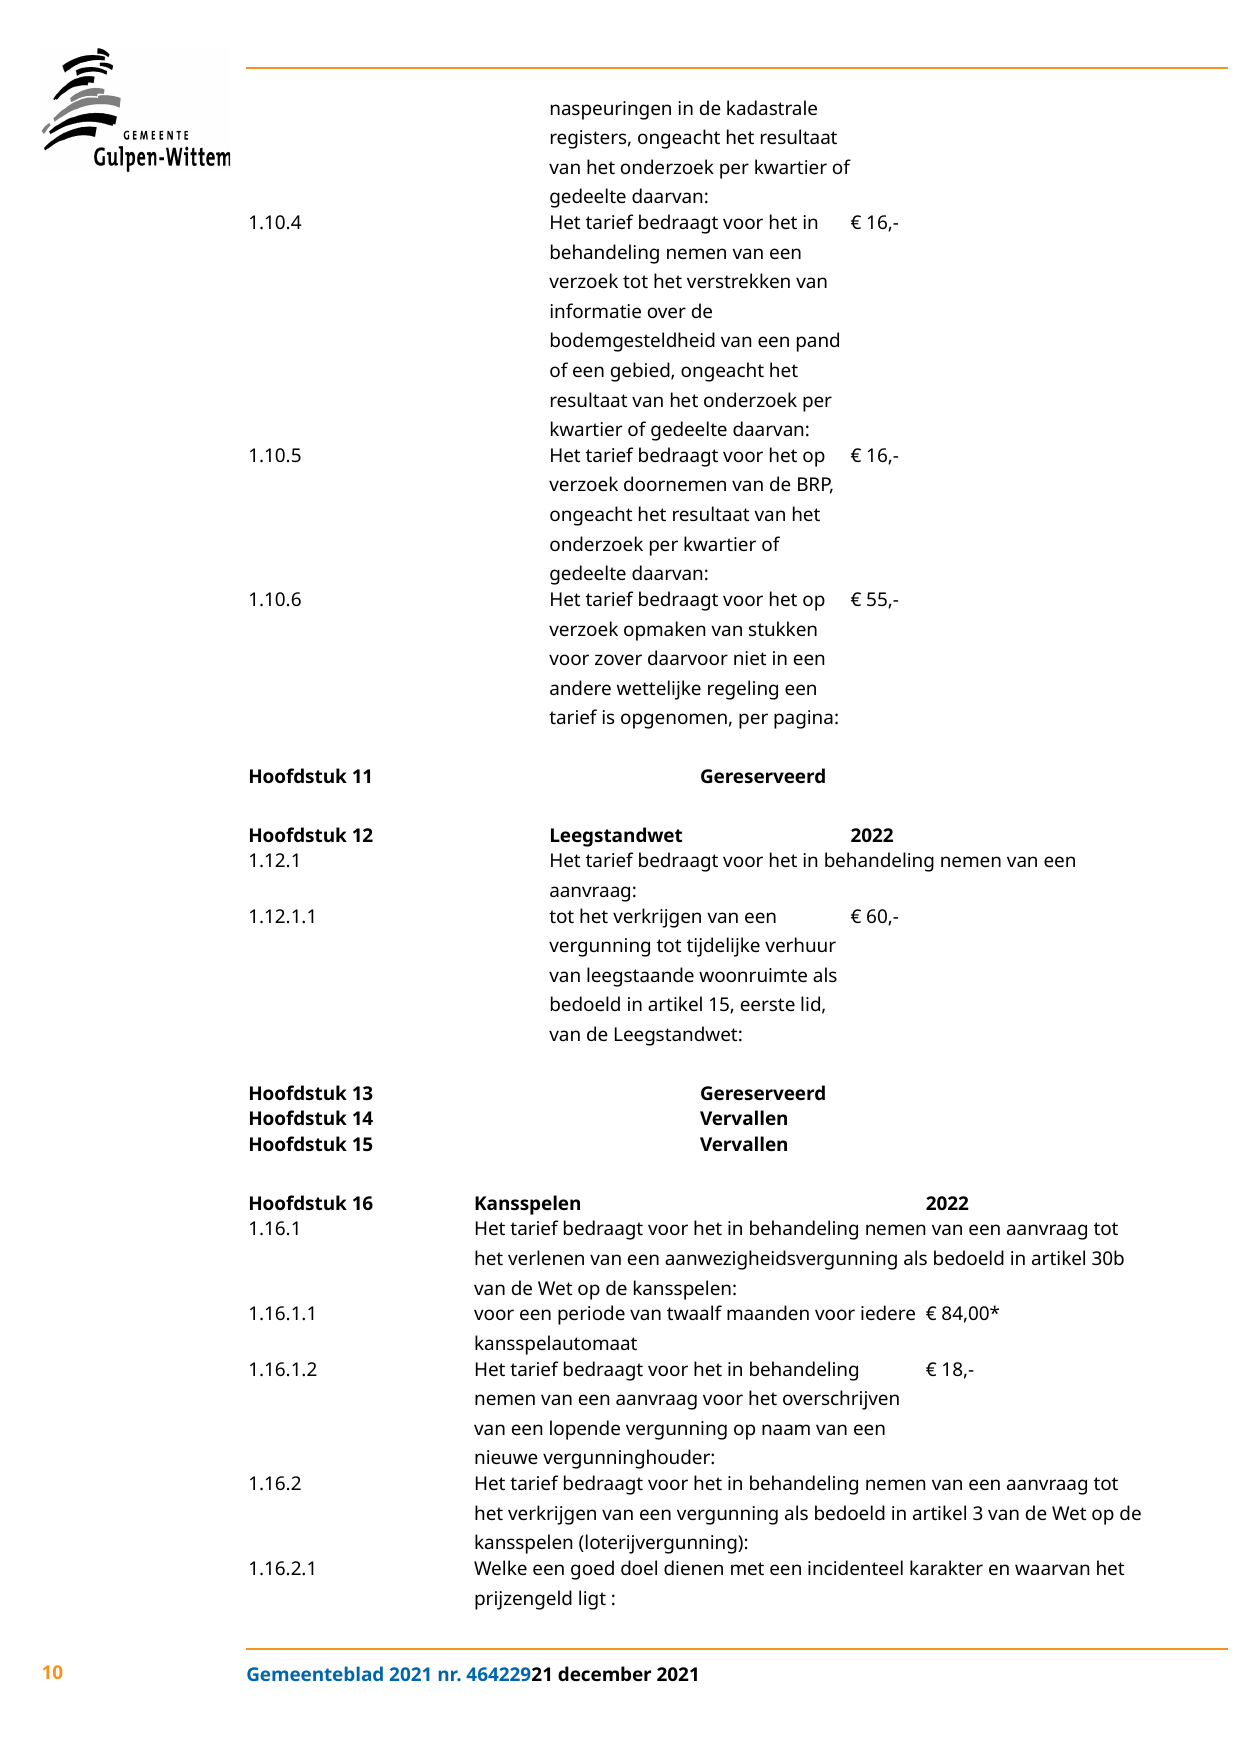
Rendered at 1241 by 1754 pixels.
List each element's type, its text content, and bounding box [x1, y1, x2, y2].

table_cell 1.16.1.2 [248, 1356, 474, 1470]
table_header Hoofdstuk 12 [248, 822, 549, 847]
table_cell 1.16.1.1 [248, 1301, 474, 1356]
table_cell Het tarief bedraagt voor het in behandeling nemen van een aanvraag: [549, 848, 1152, 903]
table_cell € 55,- [850, 586, 1152, 730]
table_cell Het tarief bedraagt voor het op verzoek doornemen van de BRP, ongeacht het resultaat van het onderzoek per kwartier of gedeelte daarvan: [549, 442, 850, 586]
table_cell 1.12.1 [248, 848, 549, 903]
table_cell Het tarief bedraagt voor het op verzoek opmaken van stukken voor zover daarvoor niet in een andere wettelijke regeling een tarief is opgenomen, per pagina: [549, 586, 850, 730]
table_cell 1.16.2 [248, 1470, 474, 1555]
table_header Hoofdstuk 11 [248, 763, 700, 789]
table_cell Het tarief bedraagt voor het in behandeling nemen van een aanvraag voor het overschrijven van een lopende vergunning op naam van een nieuwe vergunninghouder: [474, 1356, 926, 1470]
table_cell € 16,- [850, 209, 1152, 442]
table_cell 1.16.1 [248, 1216, 474, 1301]
table_cell tot het verkrijgen van een vergunning tot tijdelijke verhuur van leegstaande woonruimte als bedoeld in artikel 15, eerste lid, van de Leegstandwet: [549, 903, 850, 1047]
table_header Kansspelen [474, 1190, 926, 1216]
table_cell naspeuringen in de kadastrale registers, ongeacht het resultaat van het onderzoek per kwartier of gedeelte daarvan: [549, 95, 850, 209]
table_cell € 18,- [926, 1356, 1152, 1470]
table_cell Het tarief bedraagt voor het in behandeling nemen van een verzoek tot het verstrekken van informatie over de bodemgesteldheid van een pand of een gebied, ongeacht het resultaat van het onderzoek per kwartier of gedeelte daarvan: [549, 209, 850, 442]
table_header Hoofdstuk 13 [248, 1080, 700, 1106]
table_header Gereserveerd [700, 763, 1152, 789]
table_cell € 84,00* [926, 1301, 1152, 1356]
table_cell voor een periode van twaalf maanden voor iedere kansspelautomaat [474, 1301, 926, 1356]
table_cell Het tarief bedraagt voor het in behandeling nemen van een aanvraag tot het verkrijgen van een vergunning als bedoeld in artikel 3 van de Wet op de kansspelen (loterijvergunning): [474, 1470, 1152, 1555]
table_cell Vervallen [700, 1106, 1152, 1131]
table_header Gereserveerd [700, 1080, 1152, 1106]
table_cell 1.10.5 [248, 442, 549, 586]
table_cell Welke een goed doel dienen met een incidenteel karakter en waarvan het prijzengeld ligt : [474, 1555, 1152, 1611]
table_cell 1.10.6 [248, 586, 549, 730]
table_header Hoofdstuk 16 [248, 1190, 474, 1216]
table_cell 1.10.4 [248, 209, 549, 442]
table_cell [248, 95, 549, 209]
table_cell € 16,- [850, 442, 1152, 586]
picture [41, 47, 231, 172]
table_header Leegstandwet [549, 822, 850, 847]
table_header 2022 [926, 1190, 1152, 1216]
table_cell 1.12.1.1 [248, 903, 549, 1047]
table_cell [850, 95, 1152, 209]
table_cell Het tarief bedraagt voor het in behandeling nemen van een aanvraag tot het verlenen van een aanwezigheidsvergunning als bedoeld in artikel 30b van de Wet op de kansspelen: [474, 1216, 1152, 1301]
table_cell Hoofdstuk 15 [248, 1131, 700, 1157]
table_header 2022 [850, 822, 1152, 847]
table_cell Hoofdstuk 14 [248, 1106, 700, 1131]
table_cell € 60,- [850, 903, 1152, 1047]
table_cell Vervallen [700, 1131, 1152, 1157]
table_cell 1.16.2.1 [248, 1555, 474, 1611]
